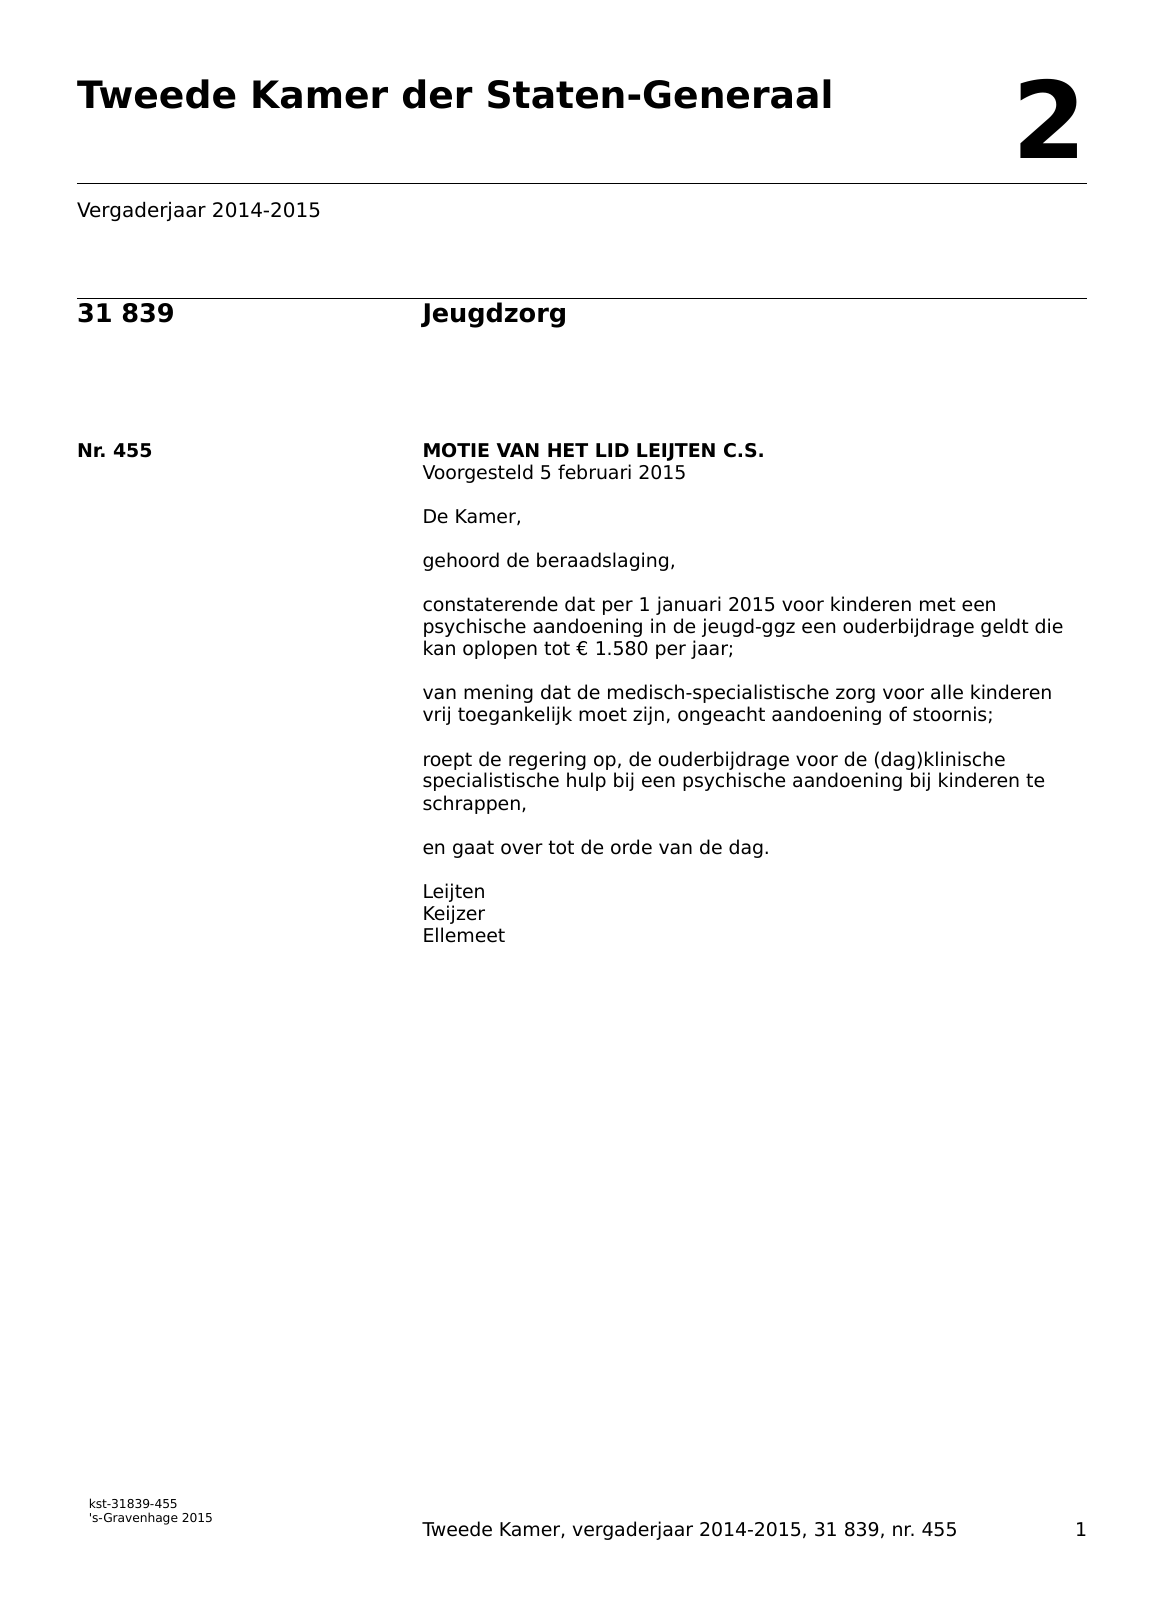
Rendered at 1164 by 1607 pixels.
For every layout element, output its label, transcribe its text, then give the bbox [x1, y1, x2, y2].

text Voorgesteld 5 februari 2015 [422, 462, 1087, 484]
text en gaat over tot de orde van de dag. [422, 837, 1087, 858]
table_header Tweede Kamer der Staten-Generaal [77, 59, 886, 183]
text roept de regering op, de ouderbijdrage voor de (dag)klinische specialistische hulp bij een psychische aandoening bij kinderen te schrappen, [422, 748, 1087, 814]
table_cell Vergaderjaar 2014-2015 [77, 184, 1087, 298]
subtitle 31 839 Jeugdzorg [77, 299, 1087, 329]
text Leijten [422, 881, 1087, 903]
text Ellemeet [422, 925, 1087, 947]
text constaterende dat per 1 januari 2015 voor kinderen met een psychische aandoening in de jeugd-ggz een ouderbijdrage geldt die kan oplopen tot € 1.580 per jaar; [422, 594, 1087, 660]
text De Kamer, [422, 506, 1087, 528]
text van mening dat de medisch-specialistische zorg voor alle kinderen vrij toegankelijk moet zijn, ongeacht aandoening of stoornis; [422, 682, 1087, 726]
text gehoord de beraadslaging, [422, 550, 1087, 572]
text kst-31839-455 [88, 1497, 323, 1511]
text 's-Gravenhage 2015 [88, 1511, 323, 1525]
text Keijzer [422, 903, 1087, 925]
table_header 2 [886, 59, 1087, 183]
subtitle Nr. 455 MOTIE VAN HET LID LEIJTEN C.S. [77, 440, 1087, 462]
